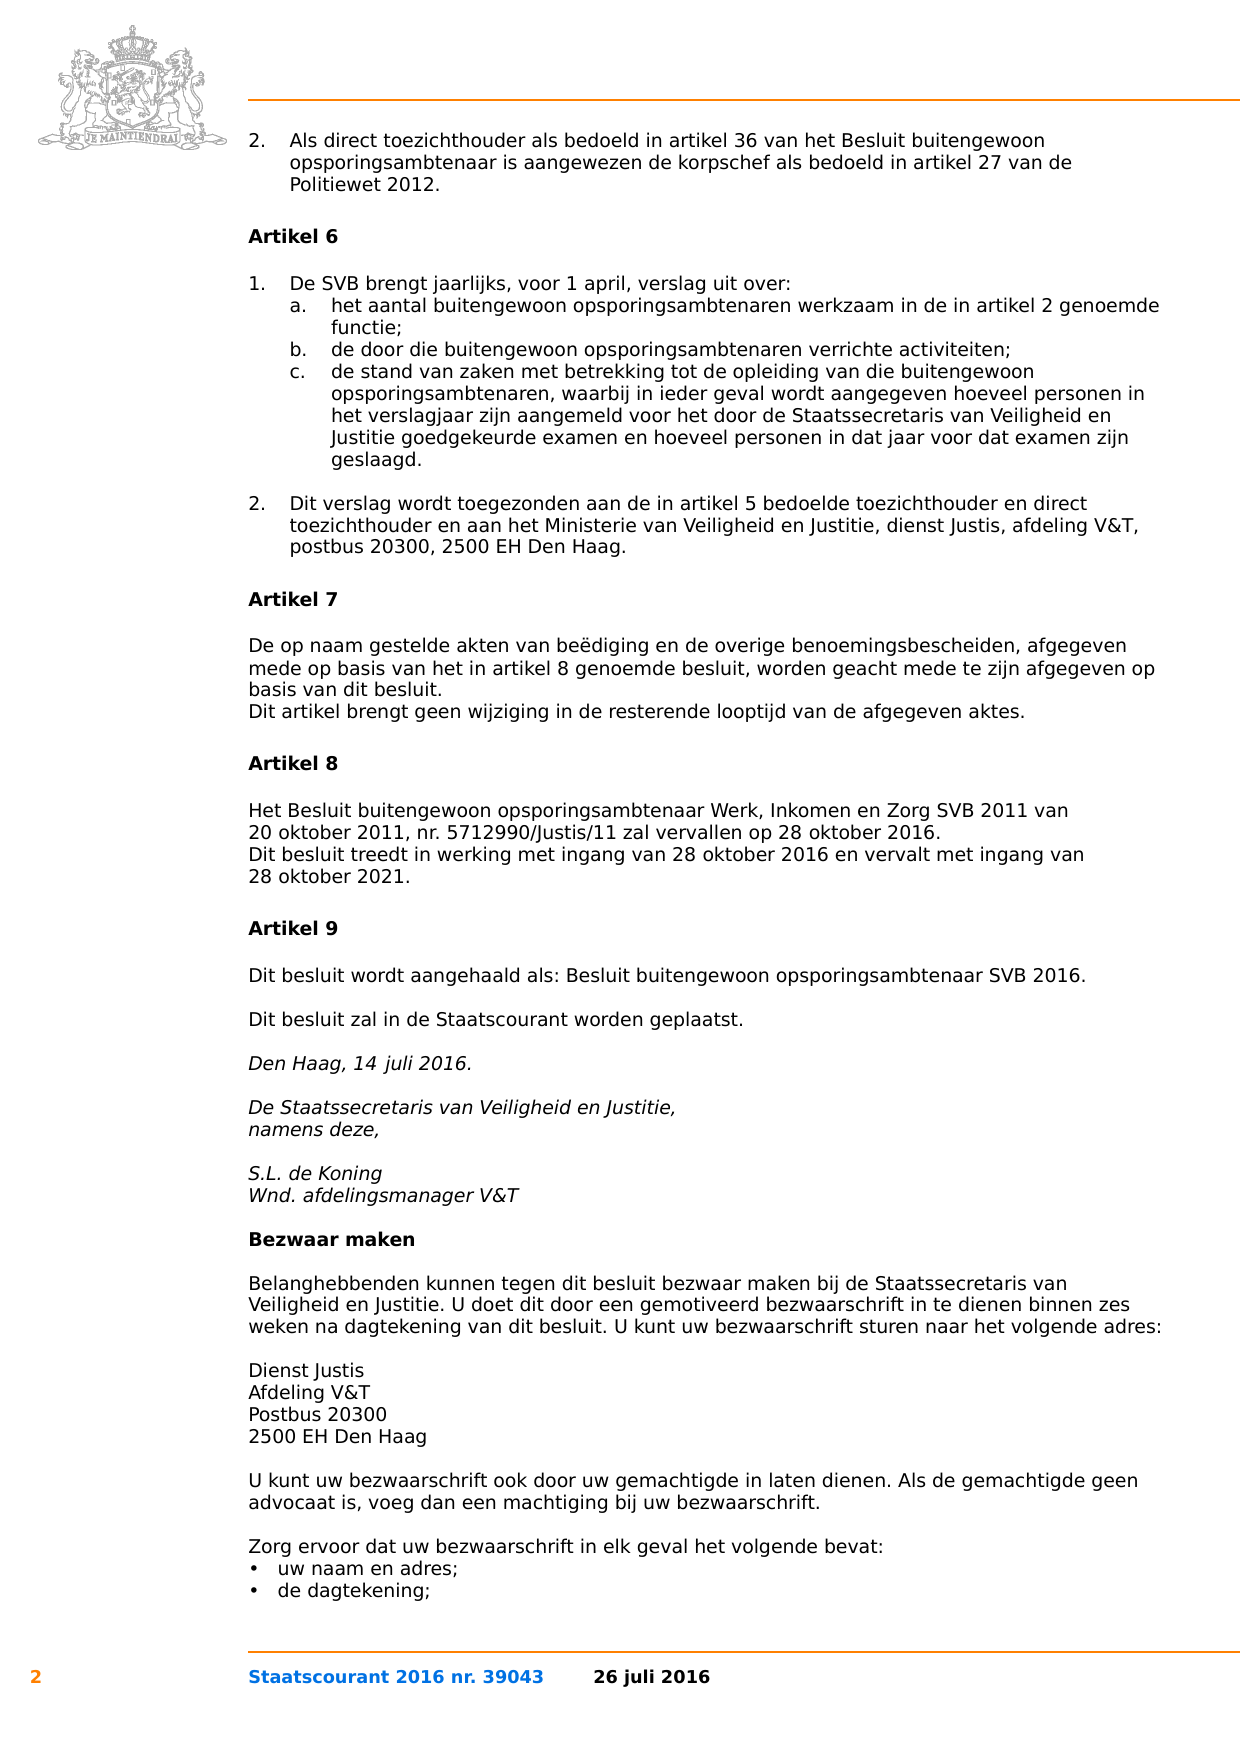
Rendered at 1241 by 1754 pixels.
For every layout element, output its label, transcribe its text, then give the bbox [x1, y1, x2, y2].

text c. de stand van zaken met betrekking tot de opleiding van die buitengewoon opsporingsambtenaren, waarbij in ieder geval wordt aangegeven hoeveel personen in het verslagjaar zijn aangemeld voor het door de Staatssecretaris van Veiligheid en Justitie goedgekeurde examen en hoeveel personen in dat jaar voor dat examen zijn geslaagd. [289, 361, 1163, 471]
text • de dagtekening; [248, 1580, 1163, 1602]
subtitle Artikel 9 [248, 918, 1163, 940]
text U kunt uw bezwaarschrift ook door uw gemachtigde in laten dienen. Als de gemachtigde geen advocaat is, voeg dan een machtiging bij uw bezwaarschrift. [248, 1470, 1163, 1514]
text b. de door die buitengewoon opsporingsambtenaren verrichte activiteiten; [289, 339, 1163, 361]
subtitle Artikel 7 [248, 588, 1163, 610]
text 1. De SVB brengt jaarlijks, voor 1 april, verslag uit over: [248, 273, 1163, 295]
text Zorg ervoor dat uw bezwaarschrift in elk geval het volgende bevat: [248, 1536, 1163, 1558]
subtitle Artikel 6 [248, 226, 1163, 248]
text Dit artikel brengt geen wijziging in de resterende looptijd van de afgegeven aktes. [248, 701, 1163, 723]
text 2. Als direct toezichthouder als bedoeld in artikel 36 van het Besluit buitengewoon opsporingsambtenaar is aangewezen de korpschef als bedoeld in artikel 27 van de Politiewet 2012. [248, 130, 1163, 196]
subtitle Artikel 8 [248, 753, 1163, 775]
picture [38, 25, 227, 150]
text Dit besluit zal in de Staatscourant worden geplaatst. [248, 1009, 1163, 1031]
text a. het aantal buitengewoon opsporingsambtenaren werkzaam in de in artikel 2 genoemde functie; [289, 295, 1163, 339]
text Bezwaar maken [248, 1228, 1163, 1251]
text 2. Dit verslag wordt toegezonden aan de in artikel 5 bedoelde toezichthouder en direct toezichthouder en aan het Ministerie van Veiligheid en Justitie, dienst Justis, afdeling V&T, postbus 20300, 2500 EH Den Haag. [248, 492, 1163, 558]
text De Staatssecretaris van Veiligheid en Justitie, namens deze, S.L. de Koning Wnd. afdelingsmanager V&T [248, 1097, 1163, 1207]
text Postbus 20300 [248, 1404, 1163, 1426]
text Dit besluit treedt in werking met ingang van 28 oktober 2016 en vervalt met ingang van 28 oktober 2021. [248, 844, 1163, 888]
text • uw naam en adres; [248, 1558, 1163, 1580]
text De op naam gestelde akten van beëdiging en de overige benoemingsbescheiden, afgegeven mede op basis van het in artikel 8 genoemde besluit, worden geacht mede te zijn afgegeven op basis van dit besluit. [248, 635, 1163, 701]
text Belanghebbenden kunnen tegen dit besluit bezwaar maken bij de Staatssecretaris van Veiligheid en Justitie. U doet dit door een gemotiveerd bezwaarschrift in te dienen binnen zes weken na dagtekening van dit besluit. U kunt uw bezwaarschrift sturen naar het volgende adres: [248, 1272, 1163, 1338]
text Afdeling V&T [248, 1382, 1163, 1404]
text Het Besluit buitengewoon opsporingsambtenaar Werk, Inkomen en Zorg SVB 2011 van 20 oktober 2011, nr. 5712990/Justis/11 zal vervallen op 28 oktober 2016. [248, 800, 1163, 844]
text 2500 EH Den Haag [248, 1426, 1163, 1448]
text Dit besluit wordt aangehaald als: Besluit buitengewoon opsporingsambtenaar SVB 2016. [248, 965, 1163, 987]
text Den Haag, 14 juli 2016. [248, 1053, 1163, 1075]
text Dienst Justis [248, 1360, 1163, 1382]
